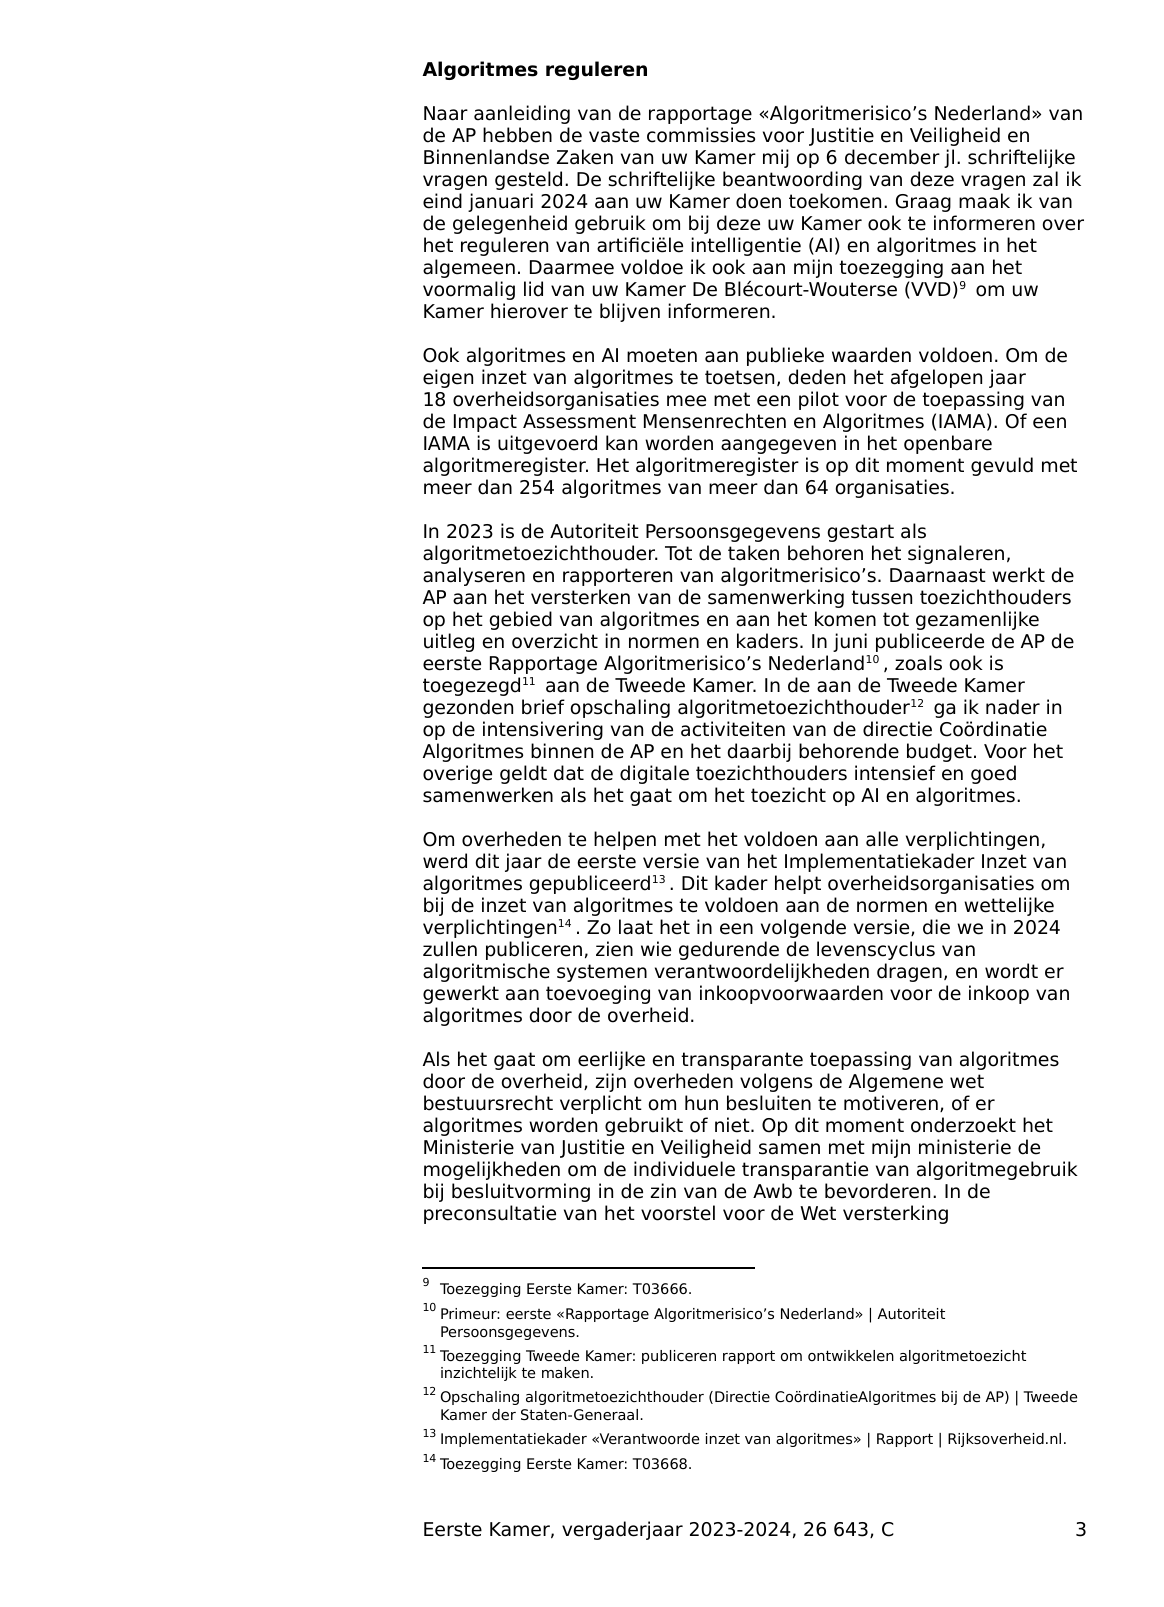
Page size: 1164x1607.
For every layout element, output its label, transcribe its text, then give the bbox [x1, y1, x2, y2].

text Toezegging Eerste Kamer: T03666. [422, 1277, 1087, 1299]
text Als het gaat om eerlijke en transparante toepassing van algoritmes door de overheid, zijn overheden volgens de Algemene wet bestuursrecht verplicht om hun besluiten te motiveren, of er algoritmes worden gebruikt of niet. Op dit moment onderzoekt het Ministerie van Justitie en Veiligheid samen met mijn ministerie de mogelijkheden om de individuele transparantie van algoritmegebruik bij besluitvorming in de zin van de Awb te bevorderen. In de preconsultatie van het voorstel voor de Wet versterking [422, 1049, 1087, 1225]
text Naar aanleiding van de rapportage «Algoritmerisico’s Nederland» van de AP hebben de vaste commissies voor Justitie en Veiligheid en Binnenlandse Zaken van uw Kamer mij op 6 december jl. schriftelijke vragen gesteld. De schriftelijke beantwoording van deze vragen zal ik eind januari 2024 aan uw Kamer doen toekomen. Graag maak ik van de gelegenheid gebruik om bij deze uw Kamer ook te informeren over het reguleren van artificiële intelligentie (AI) en algoritmes in het algemeen. Daarmee voldoe ik ook aan mijn toezegging aan het voormalig lid van uw Kamer De Blécourt-Wouterse (VVD) om uw Kamer hierover te blijven informeren. [422, 103, 1087, 323]
text In 2023 is de Autoriteit Persoonsgegevens gestart als algoritmetoezichthouder. Tot de taken behoren het signaleren, analyseren en rapporteren van algoritmerisico’s. Daarnaast werkt de AP aan het versterken van de samenwerking tussen toezichthouders op het gebied van algoritmes en aan het komen tot gezamenlijke uitleg en overzicht in normen en kaders. In juni publiceerde de AP de eerste Rapportage Algoritmerisico’s Nederland, zoals ook is toegezegd aan de Tweede Kamer. In de aan de Tweede Kamer gezonden brief opschaling algoritmetoezichthouder ga ik nader in op de intensivering van de activiteiten van de directie Coördinatie Algoritmes binnen de AP en het daarbij behorende budget. Voor het overige geldt dat de digitale toezichthouders intensief en goed samenwerken als het gaat om het toezicht op AI en algoritmes. [422, 521, 1087, 807]
text Opschaling algoritmetoezichthouder (Directie CoördinatieAlgoritmes bij de AP) | Tweede Kamer der Staten-Generaal. [422, 1385, 1087, 1424]
text Primeur: eerste «Rapportage Algoritmerisico’s Nederland» | Autoriteit Persoonsgegevens. [422, 1302, 1087, 1341]
text Toezegging Tweede Kamer: publiceren rapport om ontwikkelen algoritmetoezicht inzichtelijk te maken. [422, 1343, 1087, 1382]
text Om overheden te helpen met het voldoen aan alle verplichtingen, werd dit jaar de eerste versie van het Implementatiekader Inzet van algoritmes gepubliceerd. Dit kader helpt overheidsorganisaties om bij de inzet van algoritmes te voldoen aan de normen en wettelijke verplichtingen. Zo laat het in een volgende versie, die we in 2024 zullen publiceren, zien wie gedurende de levenscyclus van algoritmische systemen verantwoordelijkheden dragen, en wordt er gewerkt aan toevoeging van inkoopvoorwaarden voor de inkoop van algoritmes door de overheid. [422, 829, 1087, 1027]
subtitle Algoritmes reguleren [422, 59, 1087, 81]
text Implementatiekader «Verantwoorde inzet van algoritmes» | Rapport | Rijksoverheid.nl. [422, 1427, 1087, 1449]
text Toezegging Eerste Kamer: T03668. [422, 1452, 1087, 1474]
text Ook algoritmes en AI moeten aan publieke waarden voldoen. Om de eigen inzet van algoritmes te toetsen, deden het afgelopen jaar 18 overheidsorganisaties mee met een pilot voor de toepassing van de Impact Assessment Mensenrechten en Algoritmes (IAMA). Of een IAMA is uitgevoerd kan worden aangegeven in het openbare algoritmeregister. Het algoritmeregister is op dit moment gevuld met meer dan 254 algoritmes van meer dan 64 organisaties. [422, 345, 1087, 499]
